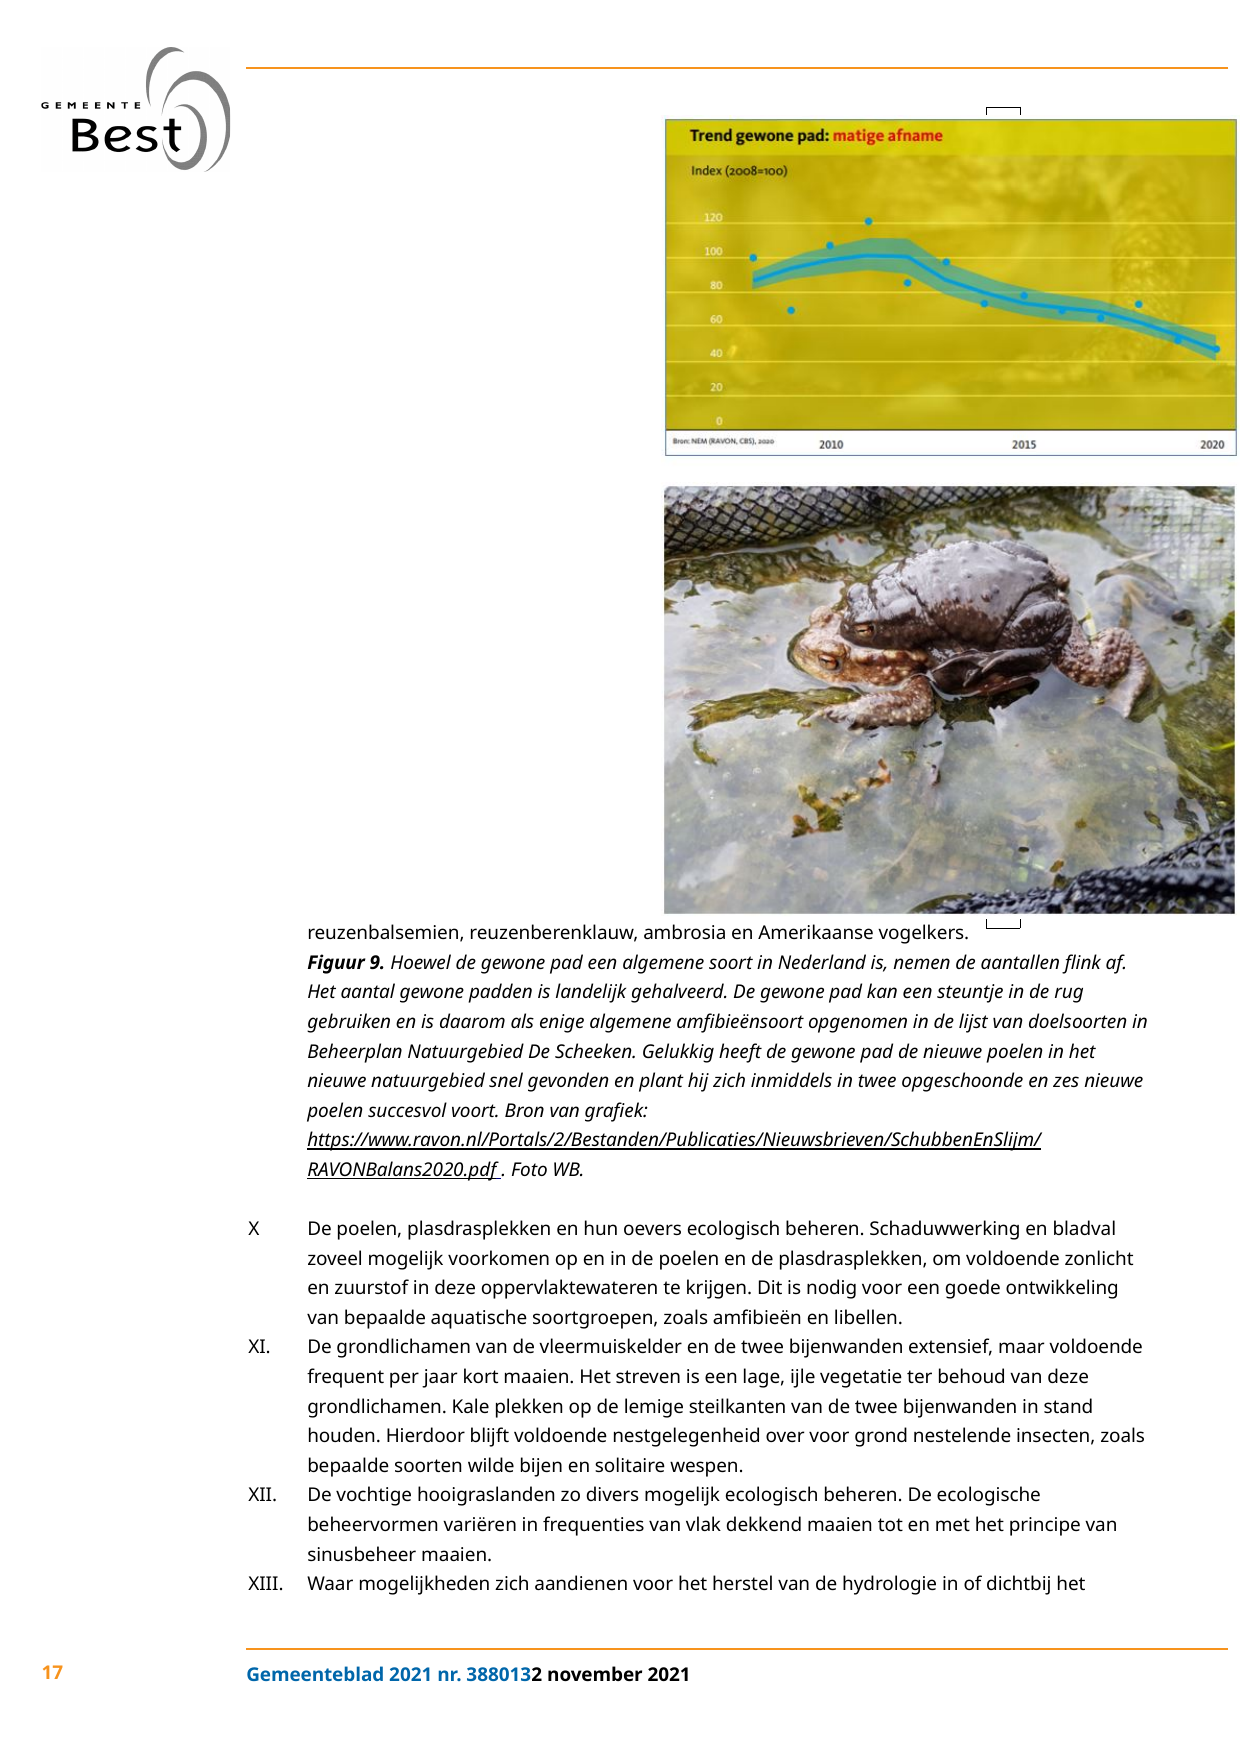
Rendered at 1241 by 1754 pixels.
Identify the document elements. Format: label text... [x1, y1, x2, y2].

picture [41, 47, 231, 172]
list Figuur 9. Hoewel de gewone pad een algemene soort in Nederland is, nemen de aantallen flink af. Het aantal gewone padden is landelijk gehalveerd. De gewone pad kan een steuntje in de rug gebruiken en is daarom als enige algemene amfibieënsoort opgenomen in de lijst van doelsoorten in Beheerplan Natuurgebied De Scheeken. Gelukkig heeft de gewone pad de nieuwe poelen in het nieuwe natuurgebied snel gevonden en plant hij zich inmiddels in twee opgeschoonde en zes nieuwe poelen succesvol voort. Bron van grafiek: https://www.ravon.nl/Portals/2/Bestanden/Publicaties/Nieuwsbrieven/SchubbenEnSlijm/RAVONBalans2020.pdf . Foto WB. [248, 949, 1152, 1182]
list De vochtige hooigraslanden zo divers mogelijk ecologisch beheren. De ecologische beheervormen variëren in frequenties van vlak dekkend maaien tot en met het principe van sinusbeheer maaien. [248, 1482, 1152, 1566]
list Waar mogelijkheden zich aandienen voor het herstel van de hydrologie in of dichtbij het [248, 1570, 1152, 1596]
list reuzenbalsemien, reuzenberenklauw, ambrosia en Amerikaanse vogelkers. [248, 95, 1152, 945]
list De poelen, plasdrasplekken en hun oevers ecologisch beheren. Schaduwwerking en bladval zoveel mogelijk voorkomen op en in de poelen en de plasdrasplekken, om voldoende zonlicht en zuurstof in deze oppervlaktewateren te krijgen. Dit is nodig voor een goede ontwikkeling van bepaalde aquatische soortgroepen, zoals amfibieën en libellen. [248, 1215, 1152, 1330]
picture [660, 115, 1240, 919]
list De grondlichamen van de vleermuiskelder en de twee bijenwanden extensief, maar voldoende frequent per jaar kort maaien. Het streven is een lage, ijle vegetatie ter behoud van deze grondlichamen. Kale plekken op de lemige steilkanten van de twee bijenwanden in stand houden. Hierdoor blijft voldoende nestgelegenheid over voor grond nestelende insecten, zoals bepaalde soorten wilde bijen en solitaire wespen. [248, 1334, 1152, 1478]
